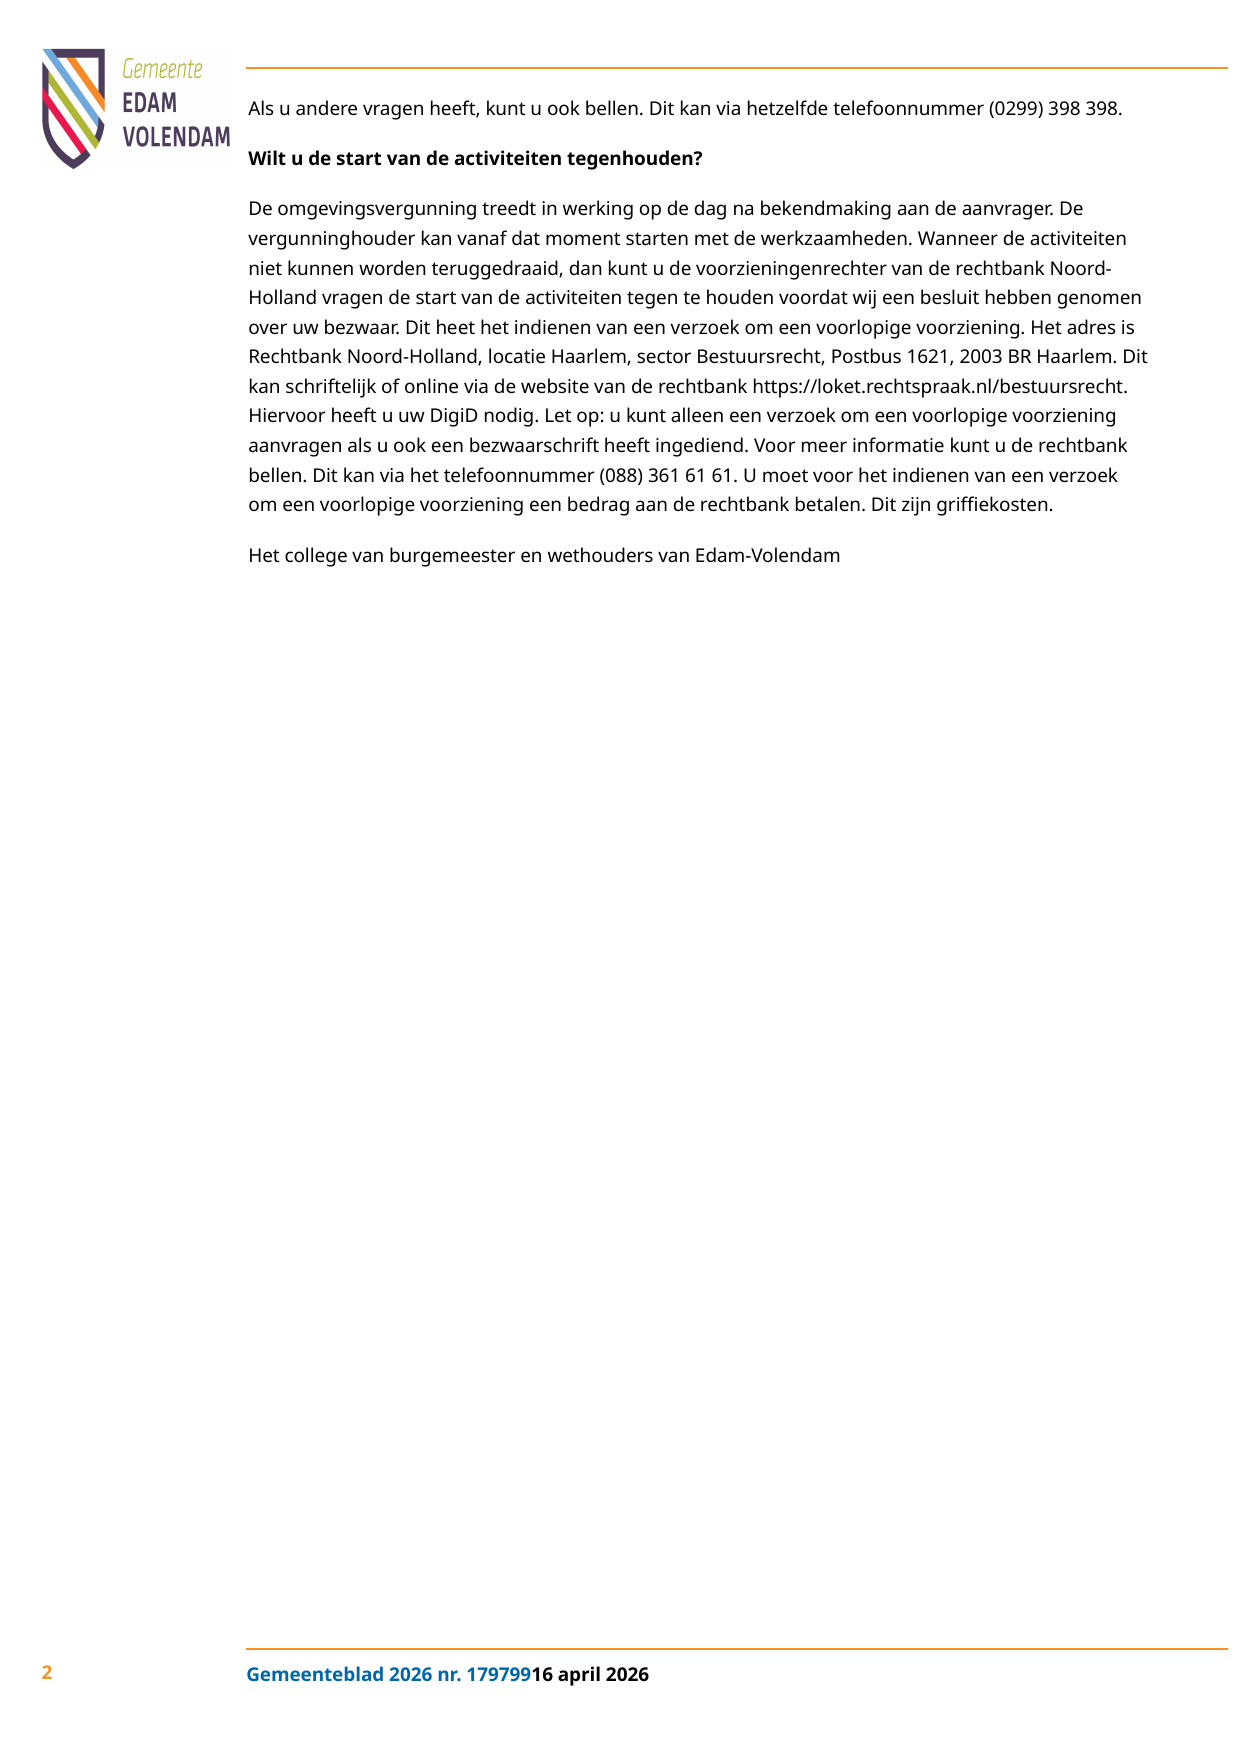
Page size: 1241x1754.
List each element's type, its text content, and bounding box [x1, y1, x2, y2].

text De omgevingsvergunning treedt in werking op de dag na bekendmaking aan de aanvrager. De vergunninghouder kan vanaf dat moment starten met de werkzaamheden. Wanneer de activiteiten niet kunnen worden teruggedraaid, dan kunt u de voorzieningenrechter van de rechtbank Noord-Holland vragen de start van de activiteiten tegen te houden voordat wij een besluit hebben genomen over uw bezwaar. Dit heet het indienen van een verzoek om een voorlopige voorziening. Het adres is Rechtbank Noord-Holland, locatie Haarlem, sector Bestuursrecht, Postbus 1621, 2003 BR Haarlem. Dit kan schriftelijk of online via de website van de rechtbank https://loket.rechtspraak.nl/bestuursrecht. Hiervoor heeft u uw DigiD nodig. Let op: u kunt alleen een verzoek om een voorlopige voorziening aanvragen als u ook een bezwaarschrift heeft ingediend. Voor meer informatie kunt u de rechtbank bellen. Dit kan via het telefoonnummer (088) 361 61 61. U moet voor het indienen van een verzoek om een voorlopige voorziening een bedrag aan de rechtbank betalen. Dit zijn griffiekosten. [248, 196, 1152, 517]
text Wilt u de start van de activiteiten tegenhouden? [248, 145, 1152, 171]
picture [41, 47, 231, 172]
text Als u andere vragen heeft, kunt u ook bellen. Dit kan via hetzelfde telefoonnummer (0299) 398 398. [248, 95, 1152, 121]
text Het college van burgemeester en wethouders van Edam-Volendam [248, 542, 1152, 568]
